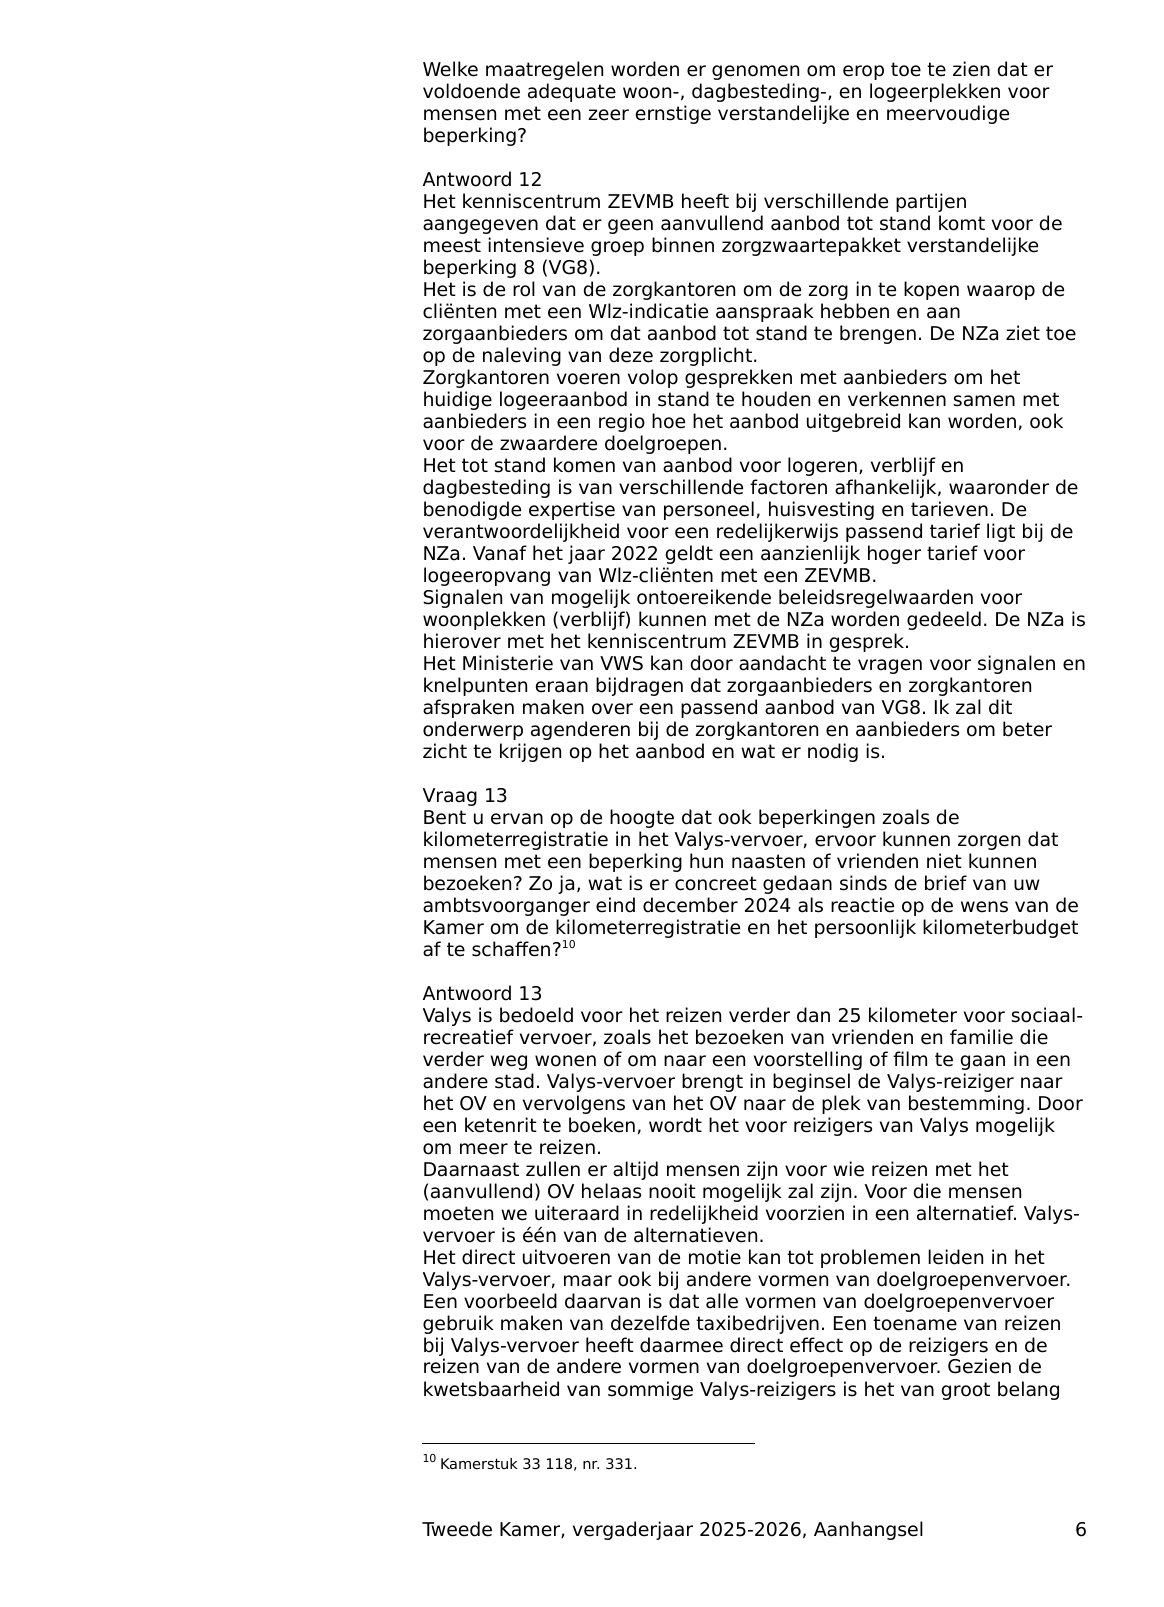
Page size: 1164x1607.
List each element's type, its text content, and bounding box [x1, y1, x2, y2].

text Het direct uitvoeren van de motie kan tot problemen leiden in het Valys-vervoer, maar ook bij andere vormen van doelgroepenvervoer. Een voorbeeld daarvan is dat alle vormen van doelgroepenvervoer gebruik maken van dezelfde taxibedrijven. Een toename van reizen bij Valys-vervoer heeft daarmee direct effect op de reizigers en de reizen van de andere vormen van doelgroepenvervoer. Gezien de kwetsbaarheid van sommige Valys-reizigers is het van groot belang [422, 1247, 1087, 1400]
text Vraag 13 [422, 785, 1087, 807]
text Kamerstuk 33 118, nr. 331. [422, 1452, 1087, 1474]
text Valys is bedoeld voor het reizen verder dan 25 kilometer voor sociaal-recreatief vervoer, zoals het bezoeken van vrienden en familie die verder weg wonen of om naar een voorstelling of film te gaan in een andere stad. Valys-vervoer brengt in beginsel de Valys-reiziger naar het OV en vervolgens van het OV naar de plek van bestemming. Door een ketenrit te boeken, wordt het voor reizigers van Valys mogelijk om meer te reizen. [422, 1005, 1087, 1159]
text Bent u ervan op de hoogte dat ook beperkingen zoals de kilometerregistratie in het Valys-vervoer, ervoor kunnen zorgen dat mensen met een beperking hun naasten of vrienden niet kunnen bezoeken? Zo ja, wat is er concreet gedaan sinds de brief van uw ambtsvoorganger eind december 2024 als reactie op de wens van de Kamer om de kilometerregistratie en het persoonlijk kilometerbudget af te schaffen? [422, 807, 1087, 961]
text Het tot stand komen van aanbod voor logeren, verblijf en dagbesteding is van verschillende factoren afhankelijk, waaronder de benodigde expertise van personeel, huisvesting en tarieven. De verantwoordelijkheid voor een redelijkerwijs passend tarief ligt bij de NZa. Vanaf het jaar 2022 geldt een aanzienlijk hoger tarief voor logeeropvang van Wlz-cliënten met een ZEVMB. [422, 455, 1087, 587]
text Daarnaast zullen er altijd mensen zijn voor wie reizen met het (aanvullend) OV helaas nooit mogelijk zal zijn. Voor die mensen moeten we uiteraard in redelijkheid voorzien in een alternatief. Valys-vervoer is één van de alternatieven. [422, 1159, 1087, 1247]
text Het is de rol van de zorgkantoren om de zorg in te kopen waarop de cliënten met een Wlz-indicatie aanspraak hebben en aan zorgaanbieders om dat aanbod tot stand te brengen. De NZa ziet toe op de naleving van deze zorgplicht. [422, 279, 1087, 367]
text Zorgkantoren voeren volop gesprekken met aanbieders om het huidige logeeraanbod in stand te houden en verkennen samen met aanbieders in een regio hoe het aanbod uitgebreid kan worden, ook voor de zwaardere doelgroepen. [422, 367, 1087, 455]
text Antwoord 12 [422, 169, 1087, 191]
text Welke maatregelen worden er genomen om erop toe te zien dat er voldoende adequate woon-, dagbesteding-, en logeerplekken voor mensen met een zeer ernstige verstandelijke en meervoudige beperking? [422, 59, 1087, 147]
text Antwoord 13 [422, 983, 1087, 1005]
text Signalen van mogelijk ontoereikende beleidsregelwaarden voor woonplekken (verblijf) kunnen met de NZa worden gedeeld. De NZa is hierover met het kenniscentrum ZEVMB in gesprek. [422, 587, 1087, 653]
text Het Ministerie van VWS kan door aandacht te vragen voor signalen en knelpunten eraan bijdragen dat zorgaanbieders en zorgkantoren afspraken maken over een passend aanbod van VG8. Ik zal dit onderwerp agenderen bij de zorgkantoren en aanbieders om beter zicht te krijgen op het aanbod en wat er nodig is. [422, 653, 1087, 763]
text Het kenniscentrum ZEVMB heeft bij verschillende partijen aangegeven dat er geen aanvullend aanbod tot stand komt voor de meest intensieve groep binnen zorgzwaartepakket verstandelijke beperking 8 (VG8). [422, 191, 1087, 279]
